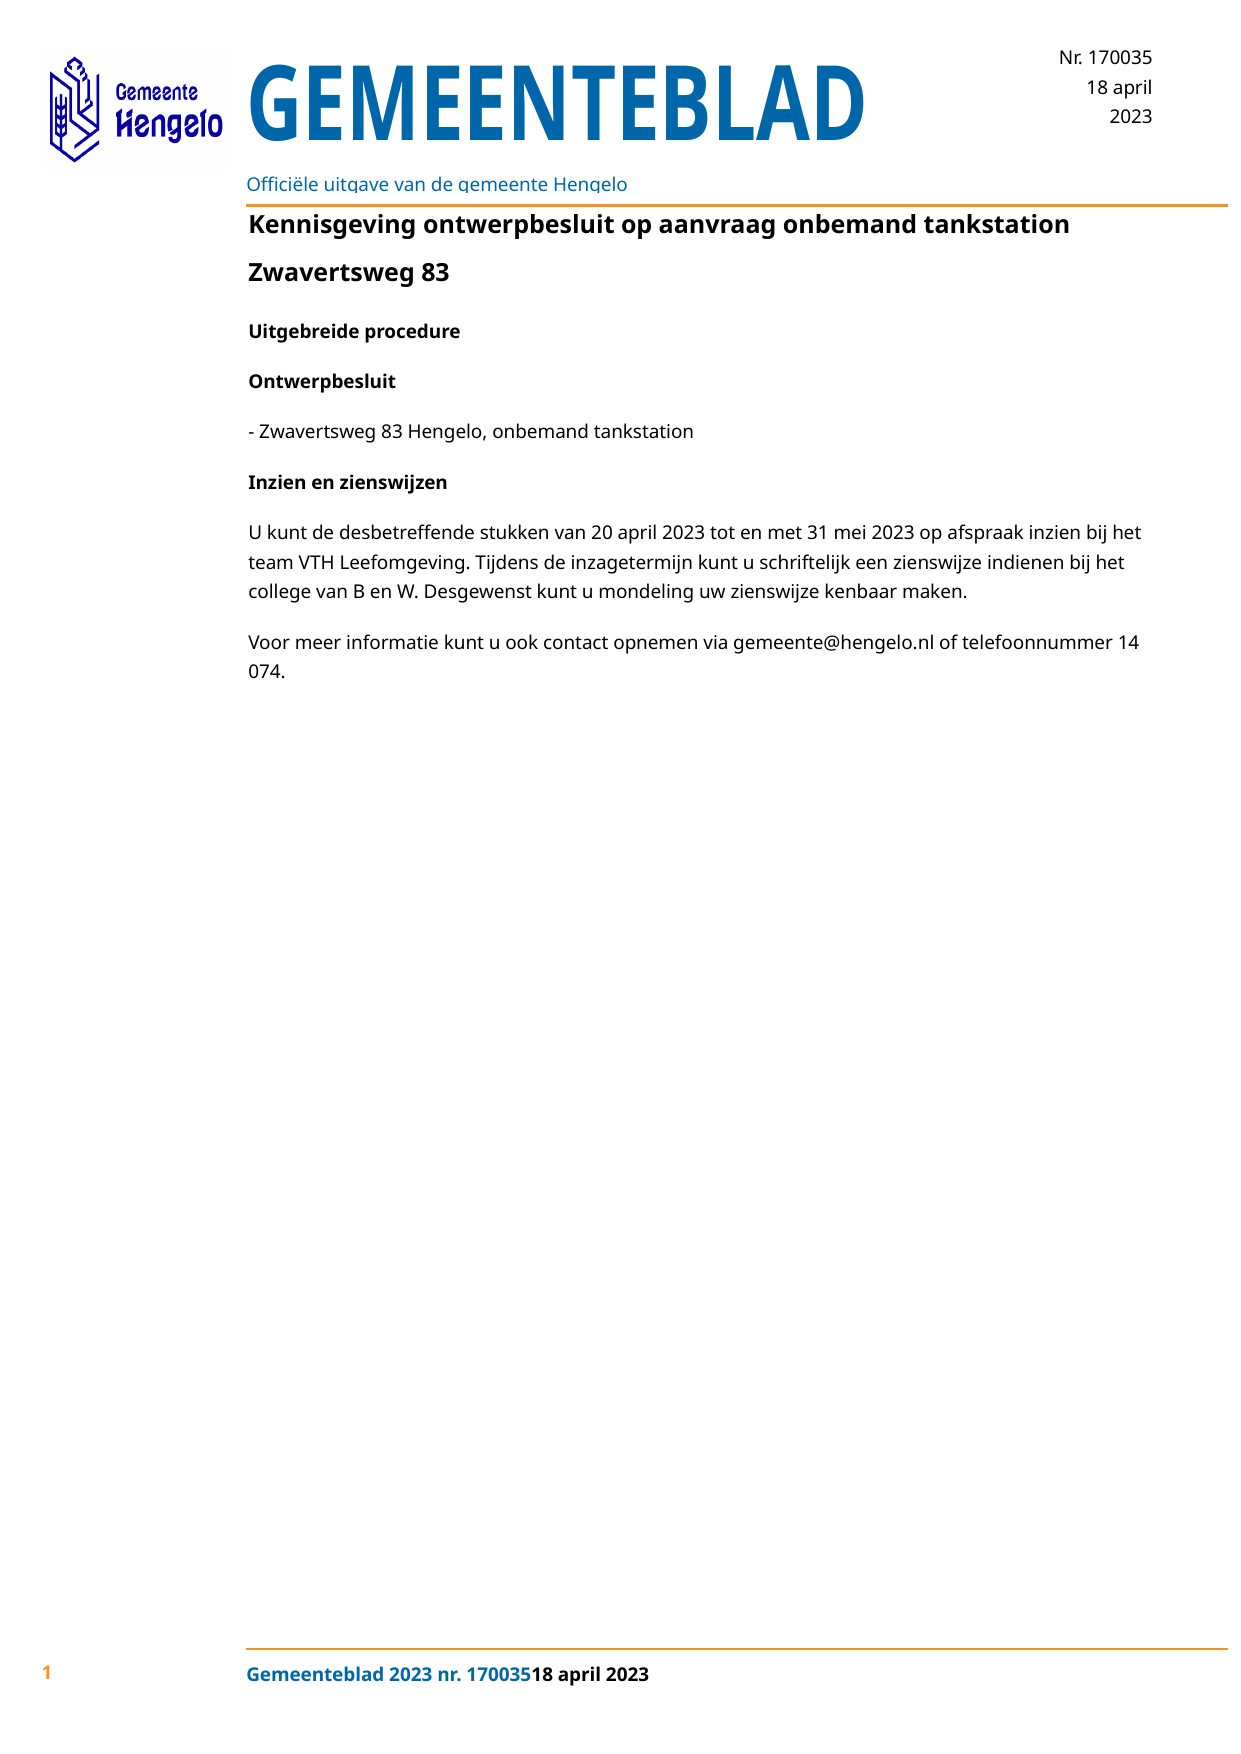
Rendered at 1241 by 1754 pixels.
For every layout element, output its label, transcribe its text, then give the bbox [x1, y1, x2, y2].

text Inzien en zienswijzen [248, 469, 1152, 495]
picture [41, 47, 231, 172]
text Ontwerpbesluit [248, 368, 1152, 394]
text Uitgebreide procedure [248, 318, 1152, 344]
text Kennisgeving ontwerpbesluit op aanvraag onbemand tankstation Zwavertsweg 83 [248, 207, 1152, 288]
text - Zwavertsweg 83 Hengelo, onbemand tankstation [248, 419, 1152, 444]
text Voor meer informatie kunt u ook contact opnemen via gemeente@hengelo.nl of telefoonnummer 14 074. [248, 629, 1152, 684]
text U kunt de desbetreffende stukken van 20 april 2023 tot en met 31 mei 2023 op afspraak inzien bij het team VTH Leefomgeving. Tijdens de inzagetermijn kunt u schriftelijk een zienswijze indienen bij het college van B en W. Desgewenst kunt u mondeling uw zienswijze kenbaar maken. [248, 519, 1152, 604]
